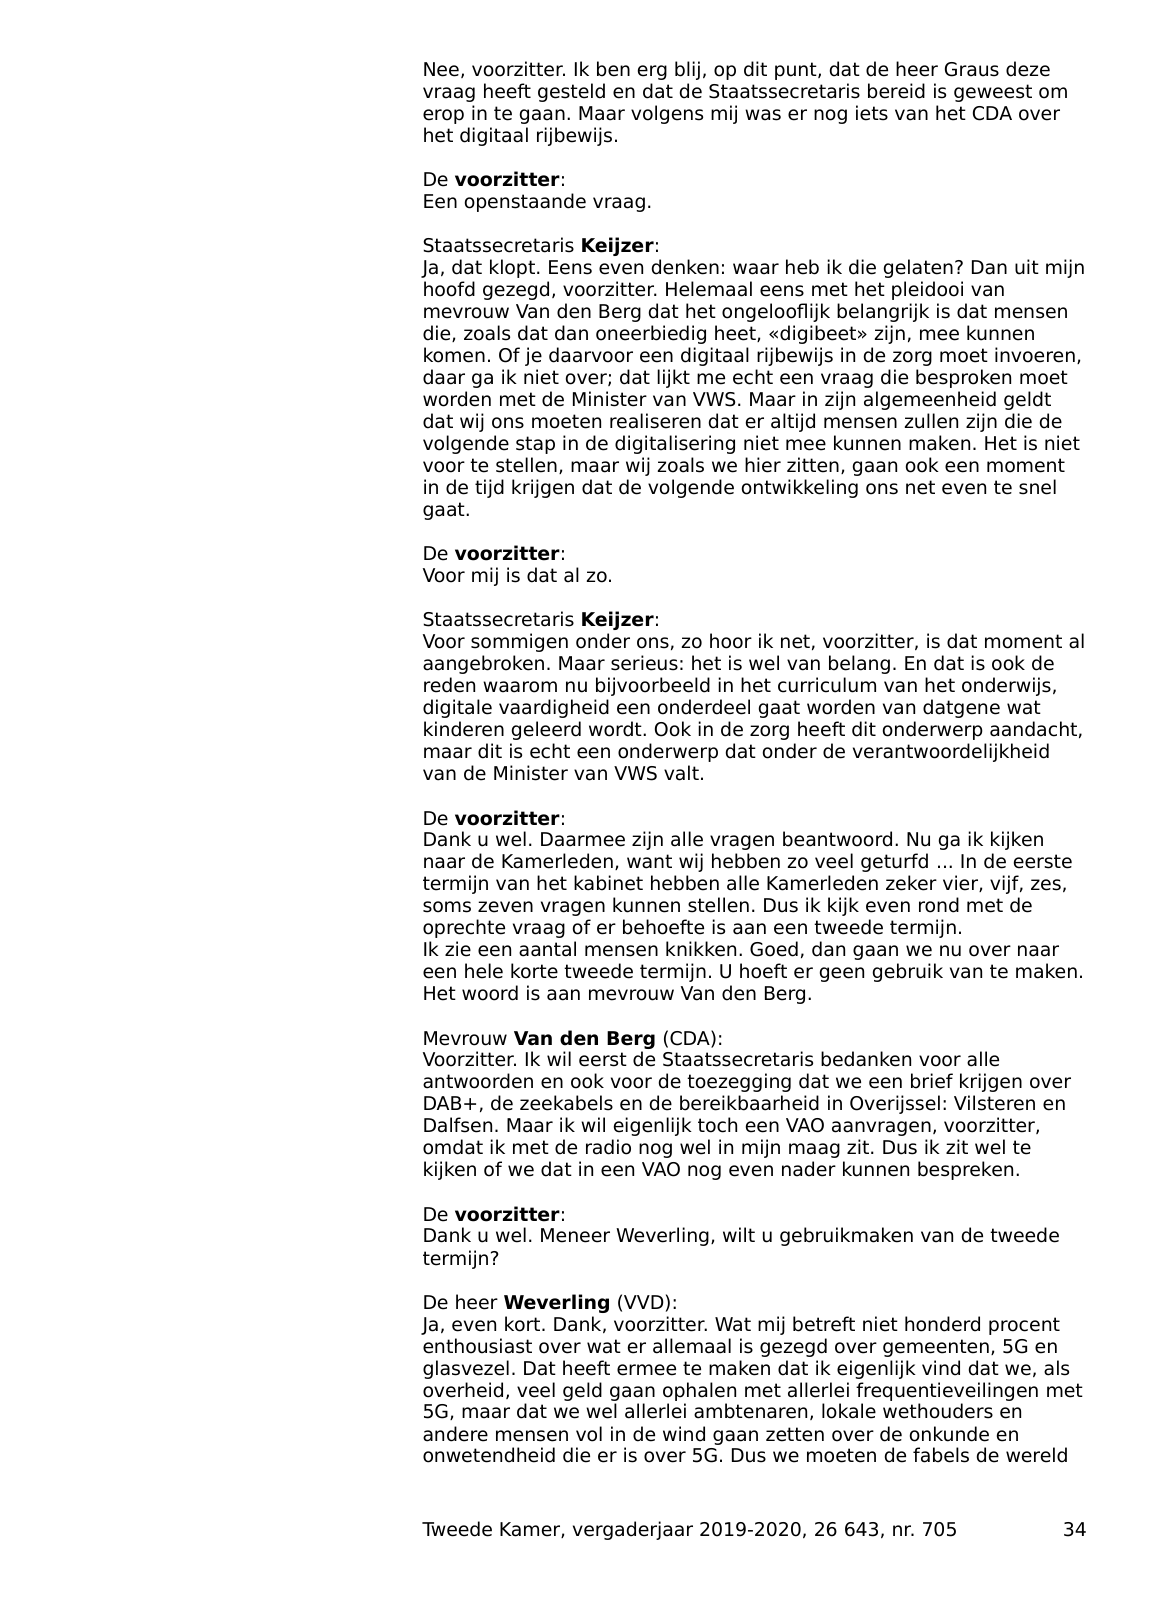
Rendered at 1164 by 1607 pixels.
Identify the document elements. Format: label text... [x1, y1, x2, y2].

text Staatssecretaris Keijzer: [422, 609, 1087, 631]
text Dank u wel. Meneer Weverling, wilt u gebruikmaken van de tweede termijn? [422, 1225, 1087, 1269]
text Mevrouw Van den Berg (CDA): [422, 1027, 1087, 1049]
text De voorzitter: [422, 807, 1087, 829]
text Voorzitter. Ik wil eerst de Staatssecretaris bedanken voor alle antwoorden en ook voor de toezegging dat we een brief krijgen over DAB+, de zeekabels en de bereikbaarheid in Overijssel: Vilsteren en Dalfsen. Maar ik wil eigenlijk toch een VAO aanvragen, voorzitter, omdat ik met de radio nog wel in mijn maag zit. Dus ik zit wel te kijken of we dat in een VAO nog even nader kunnen bespreken. [422, 1049, 1087, 1181]
text Ik zie een aantal mensen knikken. Goed, dan gaan we nu over naar een hele korte tweede termijn. U hoeft er geen gebruik van te maken. Het woord is aan mevrouw Van den Berg. [422, 939, 1087, 1005]
text Voor mij is dat al zo. [422, 565, 1087, 587]
text Ja, dat klopt. Eens even denken: waar heb ik die gelaten? Dan uit mijn hoofd gezegd, voorzitter. Helemaal eens met het pleidooi van mevrouw Van den Berg dat het ongelooflijk belangrijk is dat mensen die, zoals dat dan oneerbiedig heet, «digibeet» zijn, mee kunnen komen. Of je daarvoor een digitaal rijbewijs in de zorg moet invoeren, daar ga ik niet over; dat lijkt me echt een vraag die besproken moet worden met de Minister van VWS. Maar in zijn algemeenheid geldt dat wij ons moeten realiseren dat er altijd mensen zullen zijn die de volgende stap in de digitalisering niet mee kunnen maken. Het is niet voor te stellen, maar wij zoals we hier zitten, gaan ook een moment in de tijd krijgen dat de volgende ontwikkeling ons net even te snel gaat. [422, 257, 1087, 521]
text Voor sommigen onder ons, zo hoor ik net, voorzitter, is dat moment al aangebroken. Maar serieus: het is wel van belang. En dat is ook de reden waarom nu bijvoorbeeld in het curriculum van het onderwijs, digitale vaardigheid een onderdeel gaat worden van datgene wat kinderen geleerd wordt. Ook in de zorg heeft dit onderwerp aandacht, maar dit is echt een onderwerp dat onder de verantwoordelijkheid van de Minister van VWS valt. [422, 631, 1087, 785]
text Dank u wel. Daarmee zijn alle vragen beantwoord. Nu ga ik kijken naar de Kamerleden, want wij hebben zo veel geturfd ... In de eerste termijn van het kabinet hebben alle Kamerleden zeker vier, vijf, zes, soms zeven vragen kunnen stellen. Dus ik kijk even rond met de oprechte vraag of er behoefte is aan een tweede termijn. [422, 829, 1087, 939]
text Ja, even kort. Dank, voorzitter. Wat mij betreft niet honderd procent enthousiast over wat er allemaal is gezegd over gemeenten, 5G en glasvezel. Dat heeft ermee te maken dat ik eigenlijk vind dat we, als overheid, veel geld gaan ophalen met allerlei frequentieveilingen met 5G, maar dat we wel allerlei ambtenaren, lokale wethouders en andere mensen vol in de wind gaan zetten over de onkunde en onwetendheid die er is over 5G. Dus we moeten de fabels de wereld [422, 1313, 1087, 1467]
text De heer Weverling (VVD): [422, 1292, 1087, 1313]
text De voorzitter: [422, 543, 1087, 565]
text Nee, voorzitter. Ik ben erg blij, op dit punt, dat de heer Graus deze vraag heeft gesteld en dat de Staatssecretaris bereid is geweest om erop in te gaan. Maar volgens mij was er nog iets van het CDA over het digitaal rijbewijs. [422, 59, 1087, 147]
text De voorzitter: [422, 1203, 1087, 1225]
text De voorzitter: [422, 169, 1087, 191]
text Staatssecretaris Keijzer: [422, 235, 1087, 257]
text Een openstaande vraag. [422, 191, 1087, 213]
